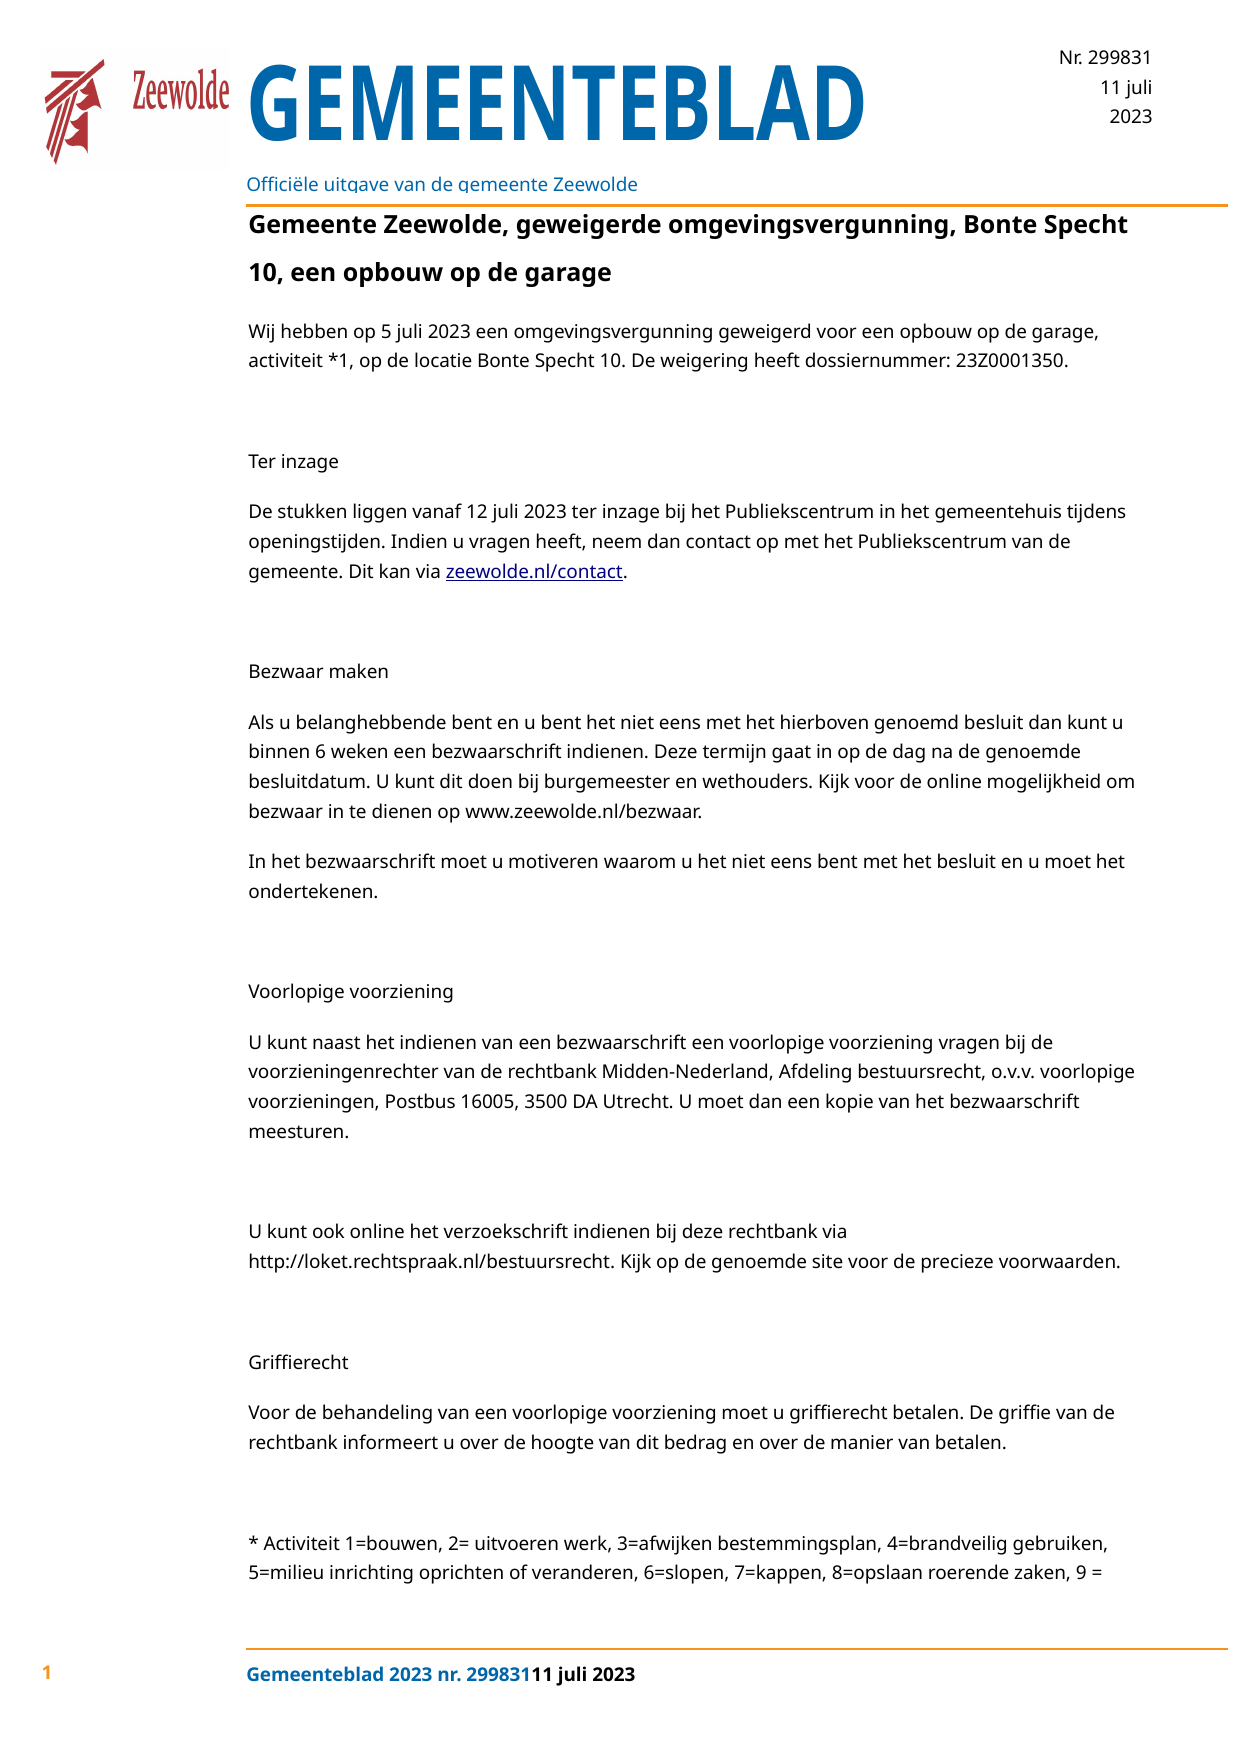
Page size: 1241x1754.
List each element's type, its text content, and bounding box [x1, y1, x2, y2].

text De stukken liggen vanaf 12 juli 2023 ter inzage bij het Publiekscentrum in het gemeentehuis tijdens openingstijden. Indien u vragen heeft, neem dan contact op met het Publiekscentrum van de gemeente. Dit kan via zeewolde.nl/contact. [248, 499, 1152, 584]
text U kunt ook online het verzoekschrift indienen bij deze rechtbank via http://loket.rechtspraak.nl/bestuursrecht. Kijk op de genoemde site voor de precieze voorwaarden. [248, 1219, 1152, 1274]
text Als u belanghebbende bent en u bent het niet eens met het hierboven genoemd besluit dan kunt u binnen 6 weken een bezwaarschrift indienen. Deze termijn gaat in op de dag na de genoemde besluitdatum. U kunt dit doen bij burgemeester en wethouders. Kijk voor de online mogelijkheid om bezwaar in te dienen op www.zeewolde.nl/bezwaar. [248, 709, 1152, 824]
text Bezwaar maken [248, 659, 1152, 684]
text Ter inzage [248, 448, 1152, 474]
text Wij hebben op 5 juli 2023 een omgevingsvergunning geweigerd voor een opbouw op de garage, activiteit *1, op de locatie Bonte Specht 10. De weigering heeft dossiernummer: 23Z0001350. [248, 318, 1152, 373]
text * Activiteit 1=bouwen, 2= uitvoeren werk, 3=afwijken bestemmingsplan, 4=brandveilig gebruiken, 5=milieu inrichting oprichten of veranderen, 6=slopen, 7=kappen, 8=opslaan roerende zaken, 9 = [248, 1530, 1152, 1585]
text U kunt naast het indienen van een bezwaarschrift een voorlopige voorziening vragen bij de voorzieningenrechter van de rechtbank Midden-Nederland, Afdeling bestuursrecht, o.v.v. voorlopige voorzieningen, Postbus 16005, 3500 DA Utrecht. U moet dan een kopie van het bezwaarschrift meesturen. [248, 1029, 1152, 1144]
text Voorlopige voorziening [248, 979, 1152, 1004]
picture [41, 47, 231, 172]
text Voor de behandeling van een voorlopige voorziening moet u griffierecht betalen. De griffie van de rechtbank informeert u over de hoogte van dit bedrag en over de manier van betalen. [248, 1399, 1152, 1455]
text In het bezwaarschrift moet u motiveren waarom u het niet eens bent met het besluit en u moet het ondertekenen. [248, 848, 1152, 904]
text Griffierecht [248, 1349, 1152, 1375]
text Gemeente Zeewolde, geweigerde omgevingsvergunning, Bonte Specht 10, een opbouw op de garage [248, 207, 1152, 288]
